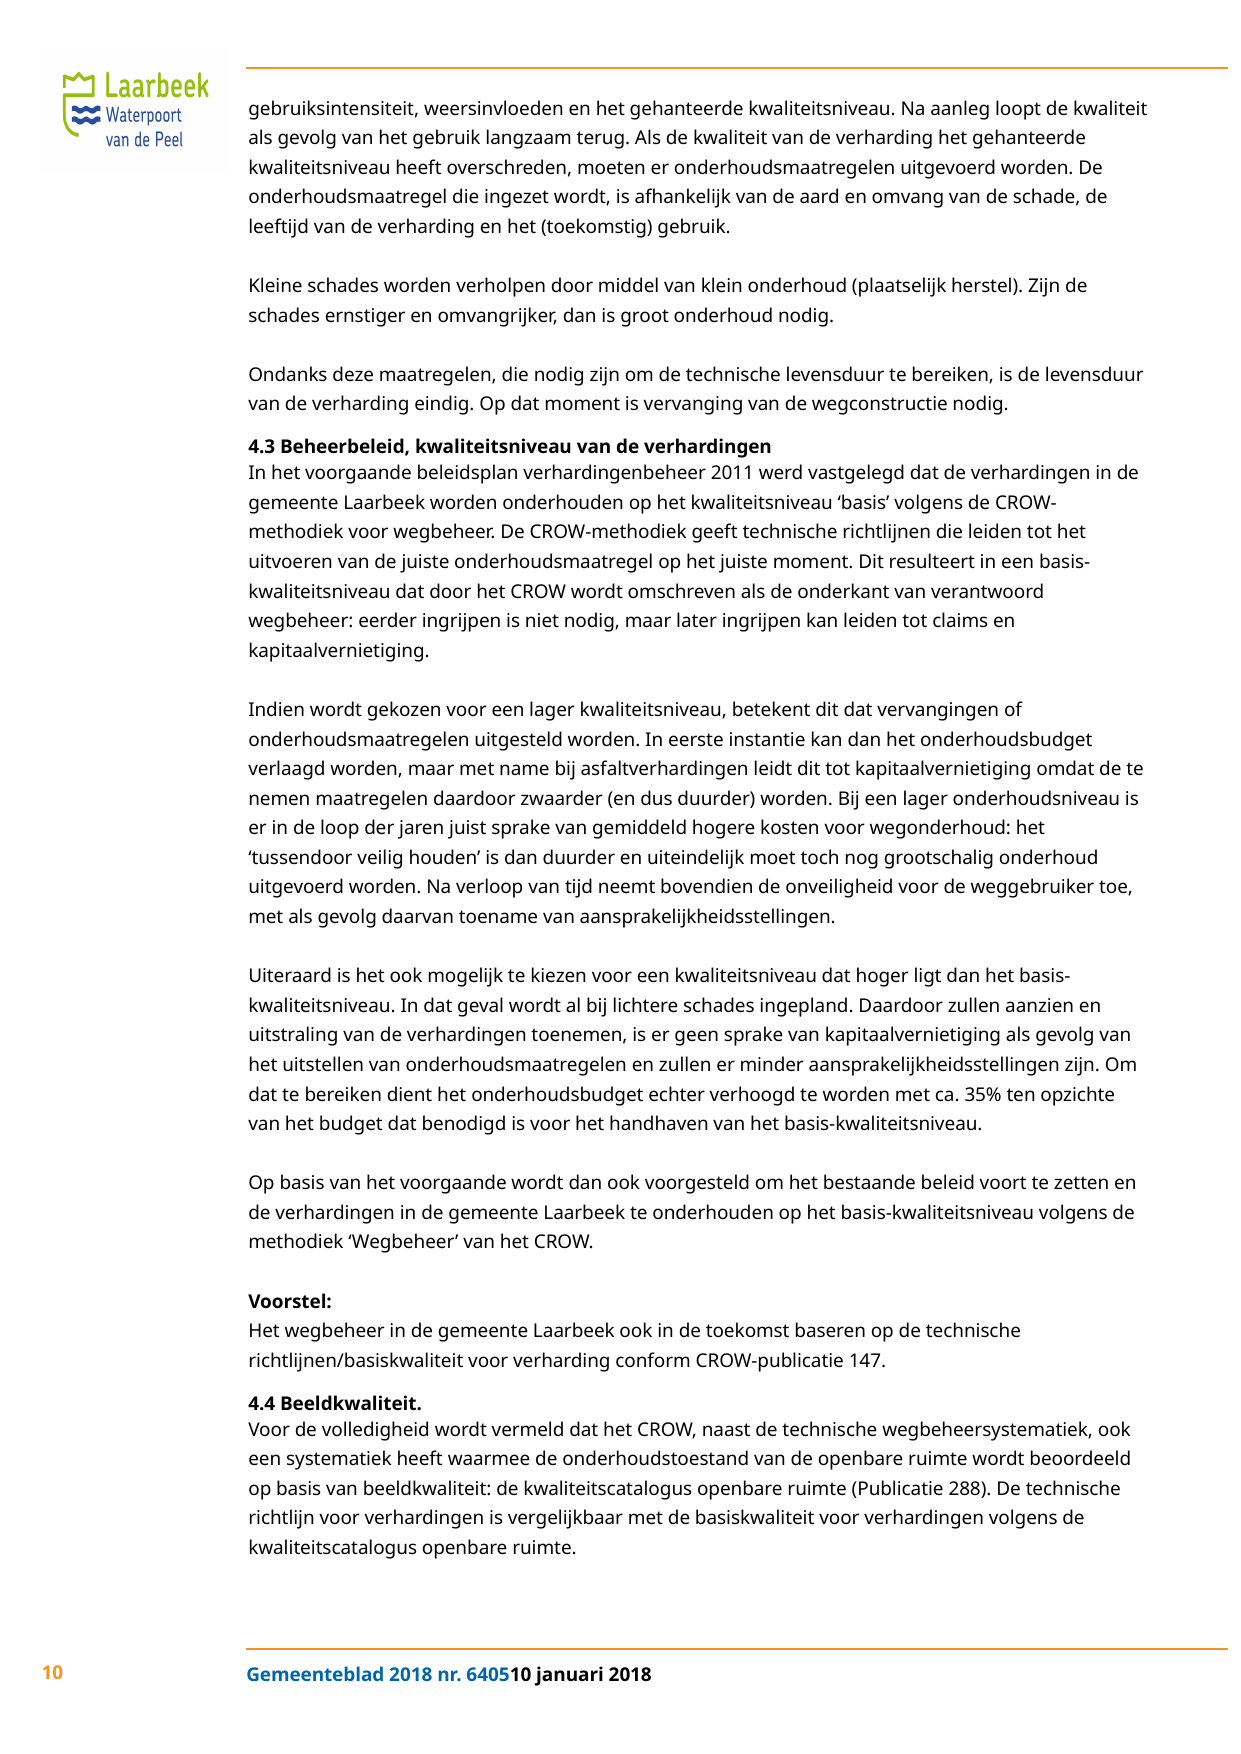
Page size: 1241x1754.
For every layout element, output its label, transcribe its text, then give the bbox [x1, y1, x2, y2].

text Voorstel: [248, 1288, 1152, 1313]
text 4.4 Beeldkwaliteit. [248, 1390, 1152, 1416]
text gebruiksintensiteit, weersinvloeden en het gehanteerde kwaliteitsniveau. Na aanleg loopt de kwaliteit als gevolg van het gebruik langzaam terug. Als de kwaliteit van de verharding het gehanteerde kwaliteitsniveau heeft overschreden, moeten er onderhoudsmaatregelen uitgevoerd worden. De onderhoudsmaatregel die ingezet wordt, is afhankelijk van de aard en omvang van de schade, de leeftijd van de verharding en het (toekomstig) gebruik. [248, 95, 1152, 239]
text Kleine schades worden verholpen door middel van klein onderhoud (plaatselijk herstel). Zijn de schades ernstiger en omvangrijker, dan is groot onderhoud nodig. [248, 272, 1152, 328]
text Op basis van het voorgaande wordt dan ook voorgesteld om het bestaande beleid voort te zetten en de verhardingen in de gemeente Laarbeek te onderhouden op het basis-kwaliteitsniveau volgens de methodiek ‘Wegbeheer’ van het CROW. [248, 1169, 1152, 1254]
text In het voorgaande beleidsplan verhardingenbeheer 2011 werd vastgelegd dat de verhardingen in de gemeente Laarbeek worden onderhouden op het kwaliteitsniveau ‘basis’ volgens de CROW-methodiek voor wegbeheer. De CROW-methodiek geeft technische richtlijnen die leiden tot het uitvoeren van de juiste onderhoudsmaatregel op het juiste moment. Dit resulteert in een basis-kwaliteitsniveau dat door het CROW wordt omschreven als de onderkant van verantwoord wegbeheer: eerder ingrijpen is niet nodig, maar later ingrijpen kan leiden tot claims en kapitaalvernietiging. [248, 459, 1152, 663]
text Indien wordt gekozen voor een lager kwaliteitsniveau, betekent dit dat vervangingen of onderhoudsmaatregelen uitgesteld worden. In eerste instantie kan dan het onderhoudsbudget verlaagd worden, maar met name bij asfaltverhardingen leidt dit tot kapitaalvernietiging omdat de te nemen maatregelen daardoor zwaarder (en dus duurder) worden. Bij een lager onderhoudsniveau is er in de loop der jaren juist sprake van gemiddeld hogere kosten voor wegonderhoud: het ‘tussendoor veilig houden’ is dan duurder en uiteindelijk moet toch nog grootschalig onderhoud uitgevoerd worden. Na verloop van tijd neemt bovendien de onveiligheid voor de weggebruiker toe, met als gevolg daarvan toename van aansprakelijkheidsstellingen. [248, 696, 1152, 929]
text Ondanks deze maatregelen, die nodig zijn om de technische levensduur te bereiken, is de levensduur van de verharding eindig. Op dat moment is vervanging van de wegconstructie nodig. [248, 361, 1152, 416]
text Het wegbeheer in de gemeente Laarbeek ook in de toekomst baseren op de technische richtlijnen/basiskwaliteit voor verharding conform CROW-publicatie 147. [248, 1317, 1152, 1373]
text 4.3 Beheerbeleid, kwaliteitsniveau van de verhardingen [248, 434, 1152, 459]
text Voor de volledigheid wordt vermeld dat het CROW, naast de technische wegbeheersystematiek, ook een systematiek heeft waarmee de onderhoudstoestand van de openbare ruimte wordt beoordeeld op basis van beeldkwaliteit: de kwaliteitscatalogus openbare ruimte (Publicatie 288). De technische richtlijn voor verhardingen is vergelijkbaar met de basiskwaliteit voor verhardingen volgens de kwaliteitscatalogus openbare ruimte. [248, 1416, 1152, 1560]
text Uiteraard is het ook mogelijk te kiezen voor een kwaliteitsniveau dat hoger ligt dan het basis-kwaliteitsniveau. In dat geval wordt al bij lichtere schades ingepland. Daardoor zullen aanzien en uitstraling van de verhardingen toenemen, is er geen sprake van kapitaalvernietiging als gevolg van het uitstellen van onderhoudsmaatregelen en zullen er minder aansprakelijkheidsstellingen zijn. Om dat te bereiken dient het onderhoudsbudget echter verhoogd te worden met ca. 35% ten opzichte van het budget dat benodigd is voor het handhaven van het basis-kwaliteitsniveau. [248, 962, 1152, 1136]
picture [41, 47, 231, 172]
